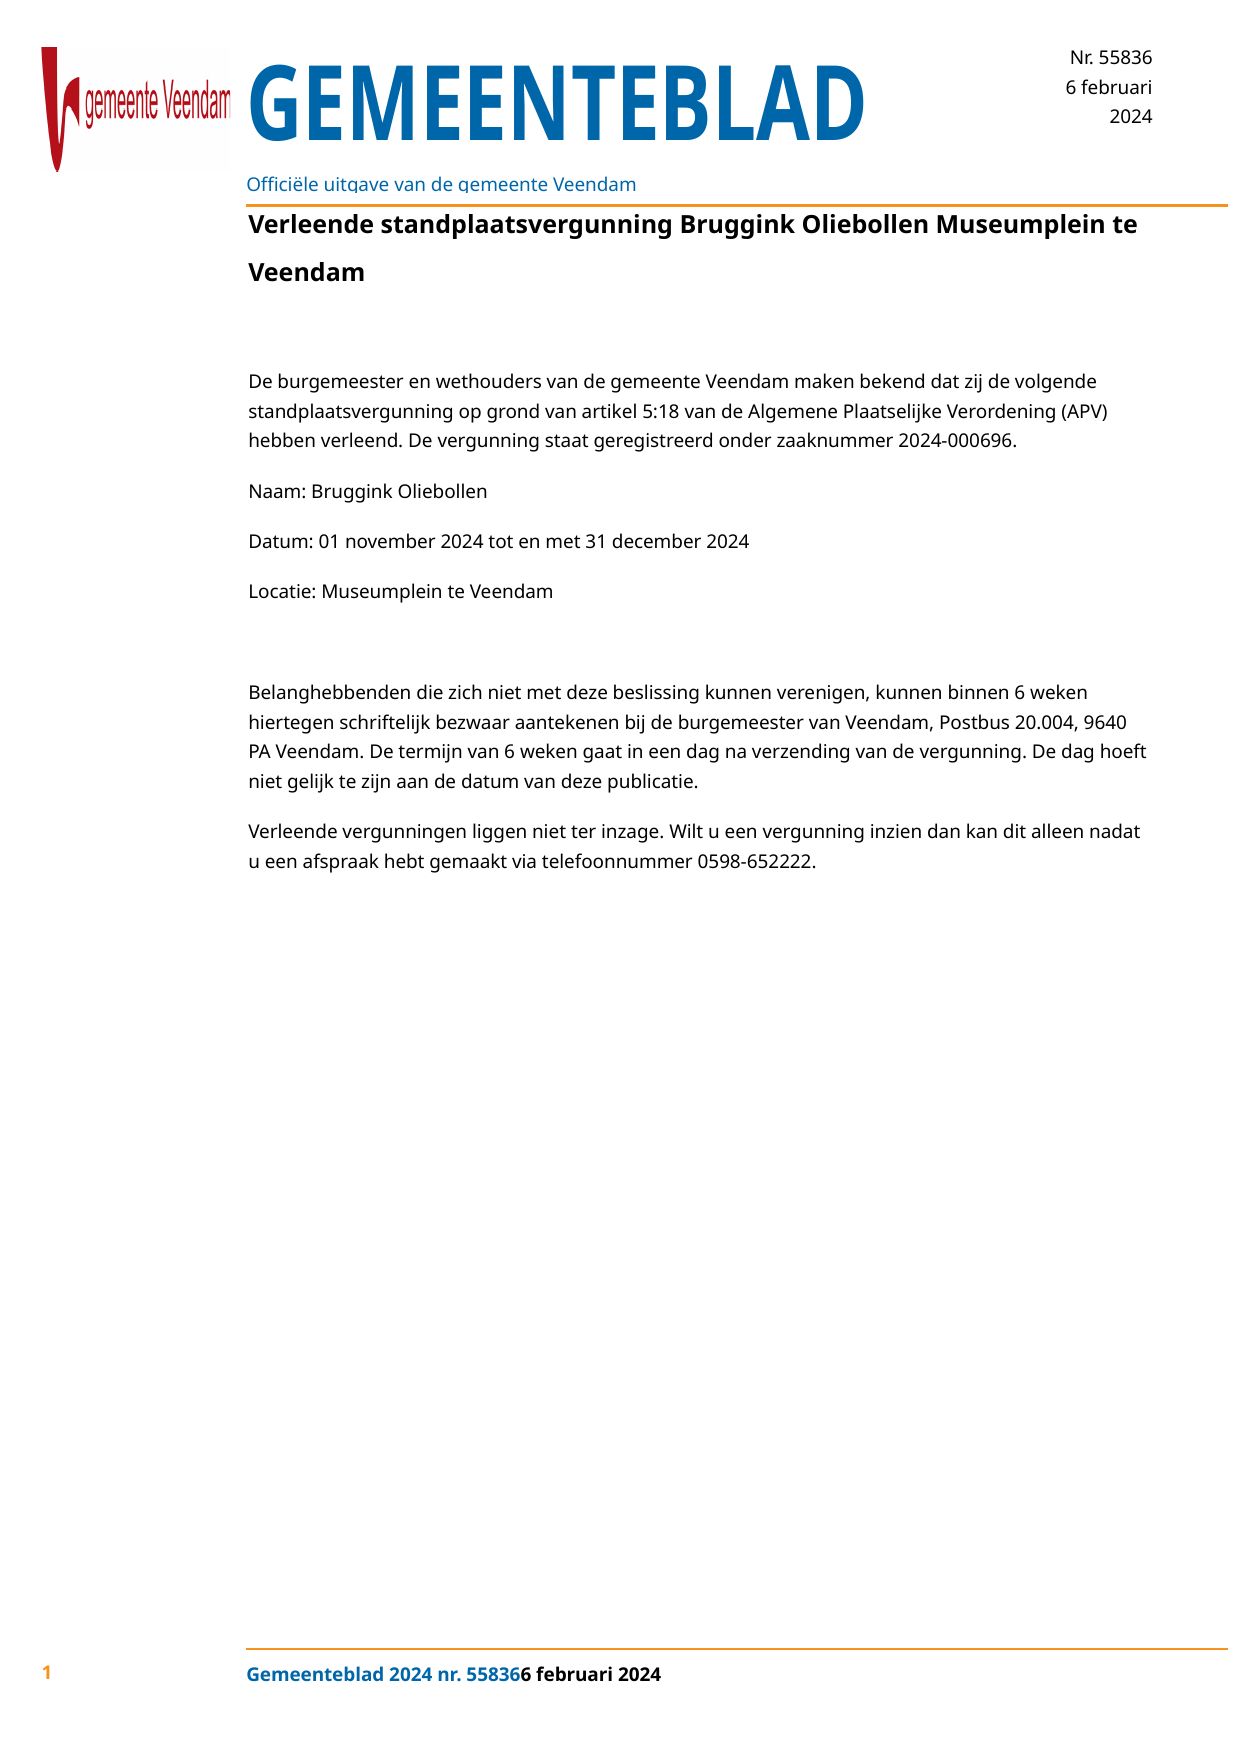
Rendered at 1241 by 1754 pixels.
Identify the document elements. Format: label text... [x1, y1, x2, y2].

text Belanghebbenden die zich niet met deze beslissing kunnen verenigen, kunnen binnen 6 weken hiertegen schriftelijk bezwaar aantekenen bij de burgemeester van Veendam, Postbus 20.004, 9640 PA Veendam. De termijn van 6 weken gaat in een dag na verzending van de vergunning. De dag hoeft niet gelijk te zijn aan de datum van deze publicatie. [248, 679, 1152, 794]
text Verleende standplaatsvergunning Bruggink Oliebollen Museumplein te Veendam [248, 207, 1152, 288]
text Naam: Bruggink Oliebollen [248, 478, 1152, 504]
text Verleende vergunningen liggen niet ter inzage. Wilt u een vergunning inzien dan kan dit alleen nadat u een afspraak hebt gemaakt via telefoonnummer 0598-652222. [248, 819, 1152, 874]
picture [41, 47, 231, 172]
text Datum: 01 november 2024 tot en met 31 december 2024 [248, 528, 1152, 554]
text Locatie: Museumplein te Veendam [248, 579, 1152, 604]
text De burgemeester en wethouders van de gemeente Veendam maken bekend dat zij de volgende standplaatsvergunning op grond van artikel 5:18 van de Algemene Plaatselijke Verordening (APV) hebben verleend. De vergunning staat geregistreerd onder zaaknummer 2024-000696. [248, 368, 1152, 453]
